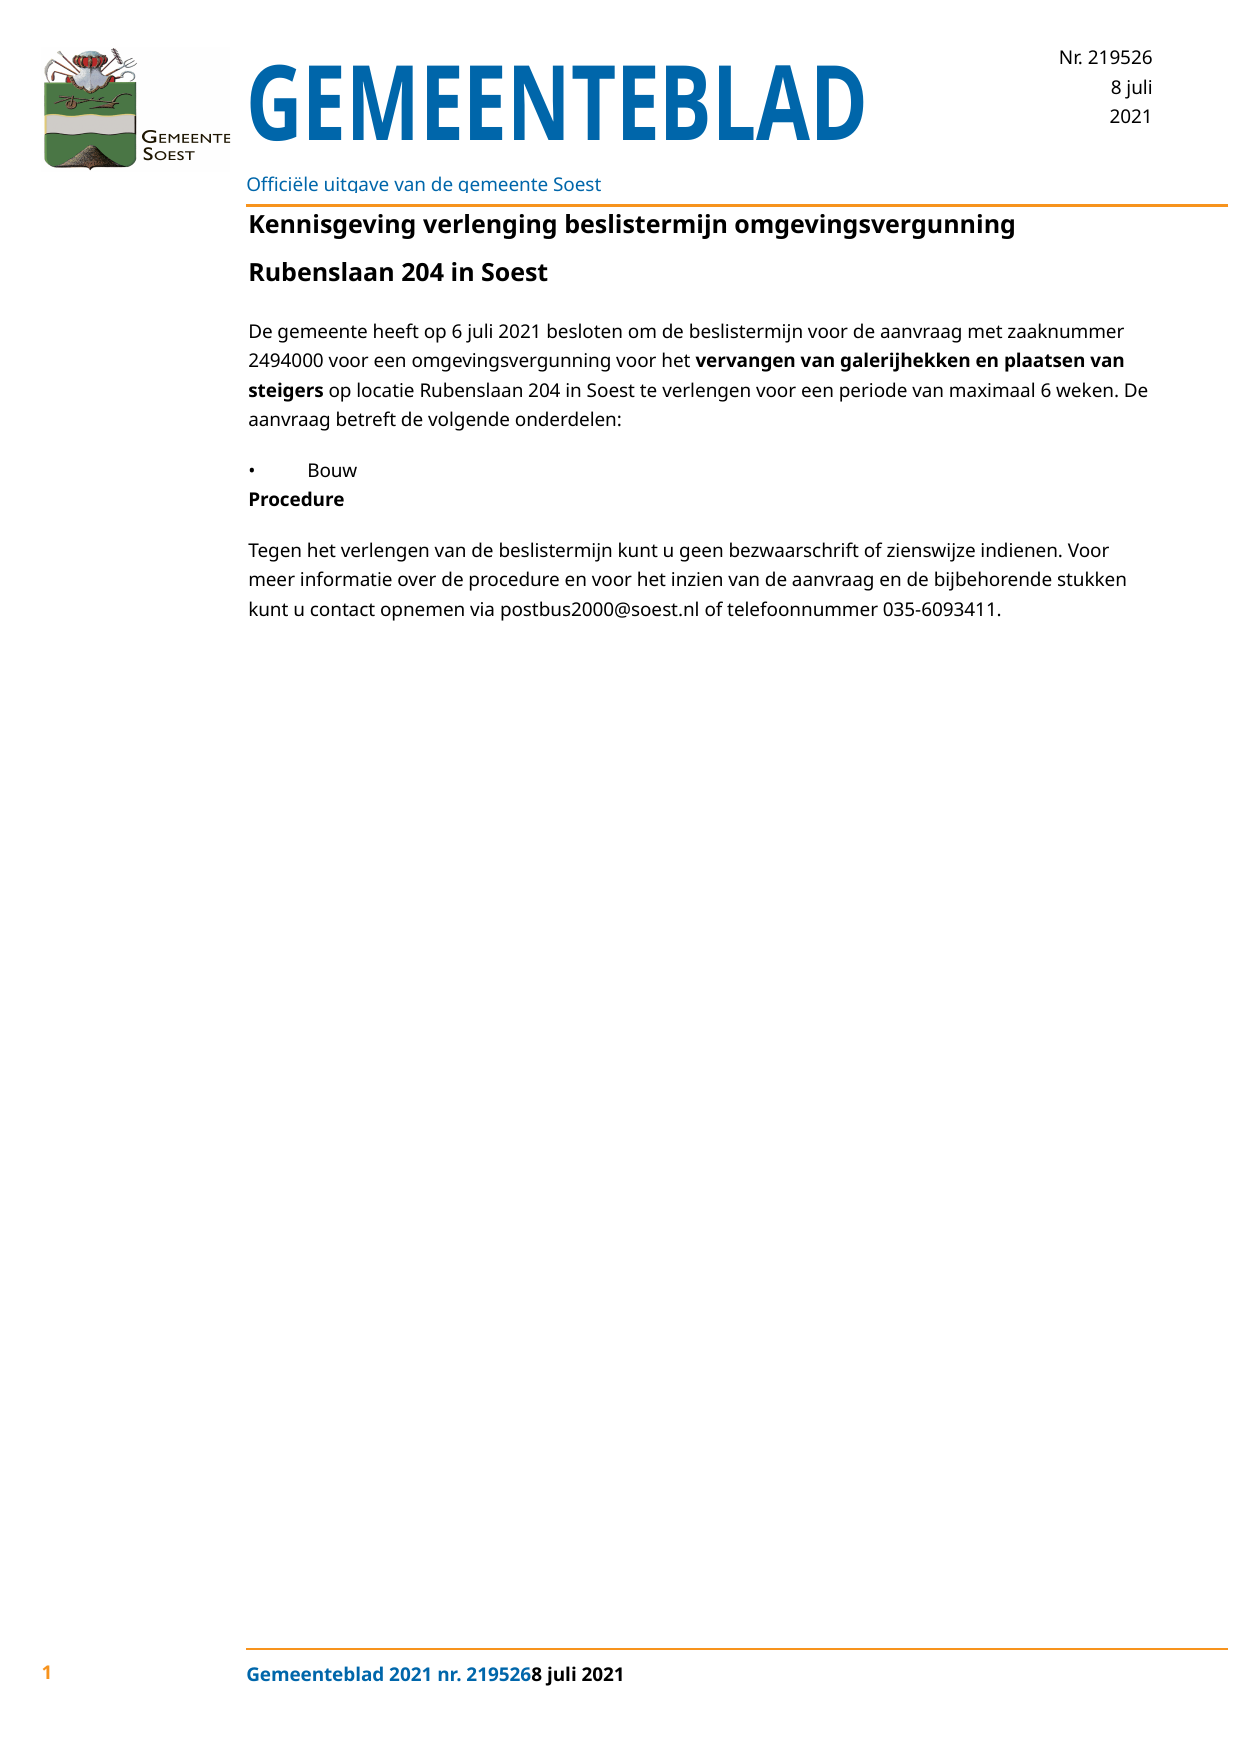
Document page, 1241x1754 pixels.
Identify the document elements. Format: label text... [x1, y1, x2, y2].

text Procedure [248, 487, 1152, 512]
text Tegen het verlengen van de beslistermijn kunt u geen bezwaarschrift of zienswijze indienen. Voor meer informatie over de procedure en voor het inzien van de aanvraag en de bijbehorende stukken kunt u contact opnemen via postbus2000@soest.nl of telefoonnummer 035-6093411. [248, 537, 1152, 622]
text Kennisgeving verlenging beslistermijn omgevingsvergunning Rubenslaan 204 in Soest [248, 207, 1152, 288]
picture [41, 47, 231, 172]
text De gemeente heeft op 6 juli 2021 besloten om de beslistermijn voor de aanvraag met zaaknummer 2494000 voor een omgevingsvergunning voor het vervangen van galerijhekken en plaatsen van steigers op locatie Rubenslaan 204 in Soest te verlengen voor een periode van maximaal 6 weken. De aanvraag betreft de volgende onderdelen: [248, 318, 1152, 432]
list Bouw [248, 457, 1152, 483]
